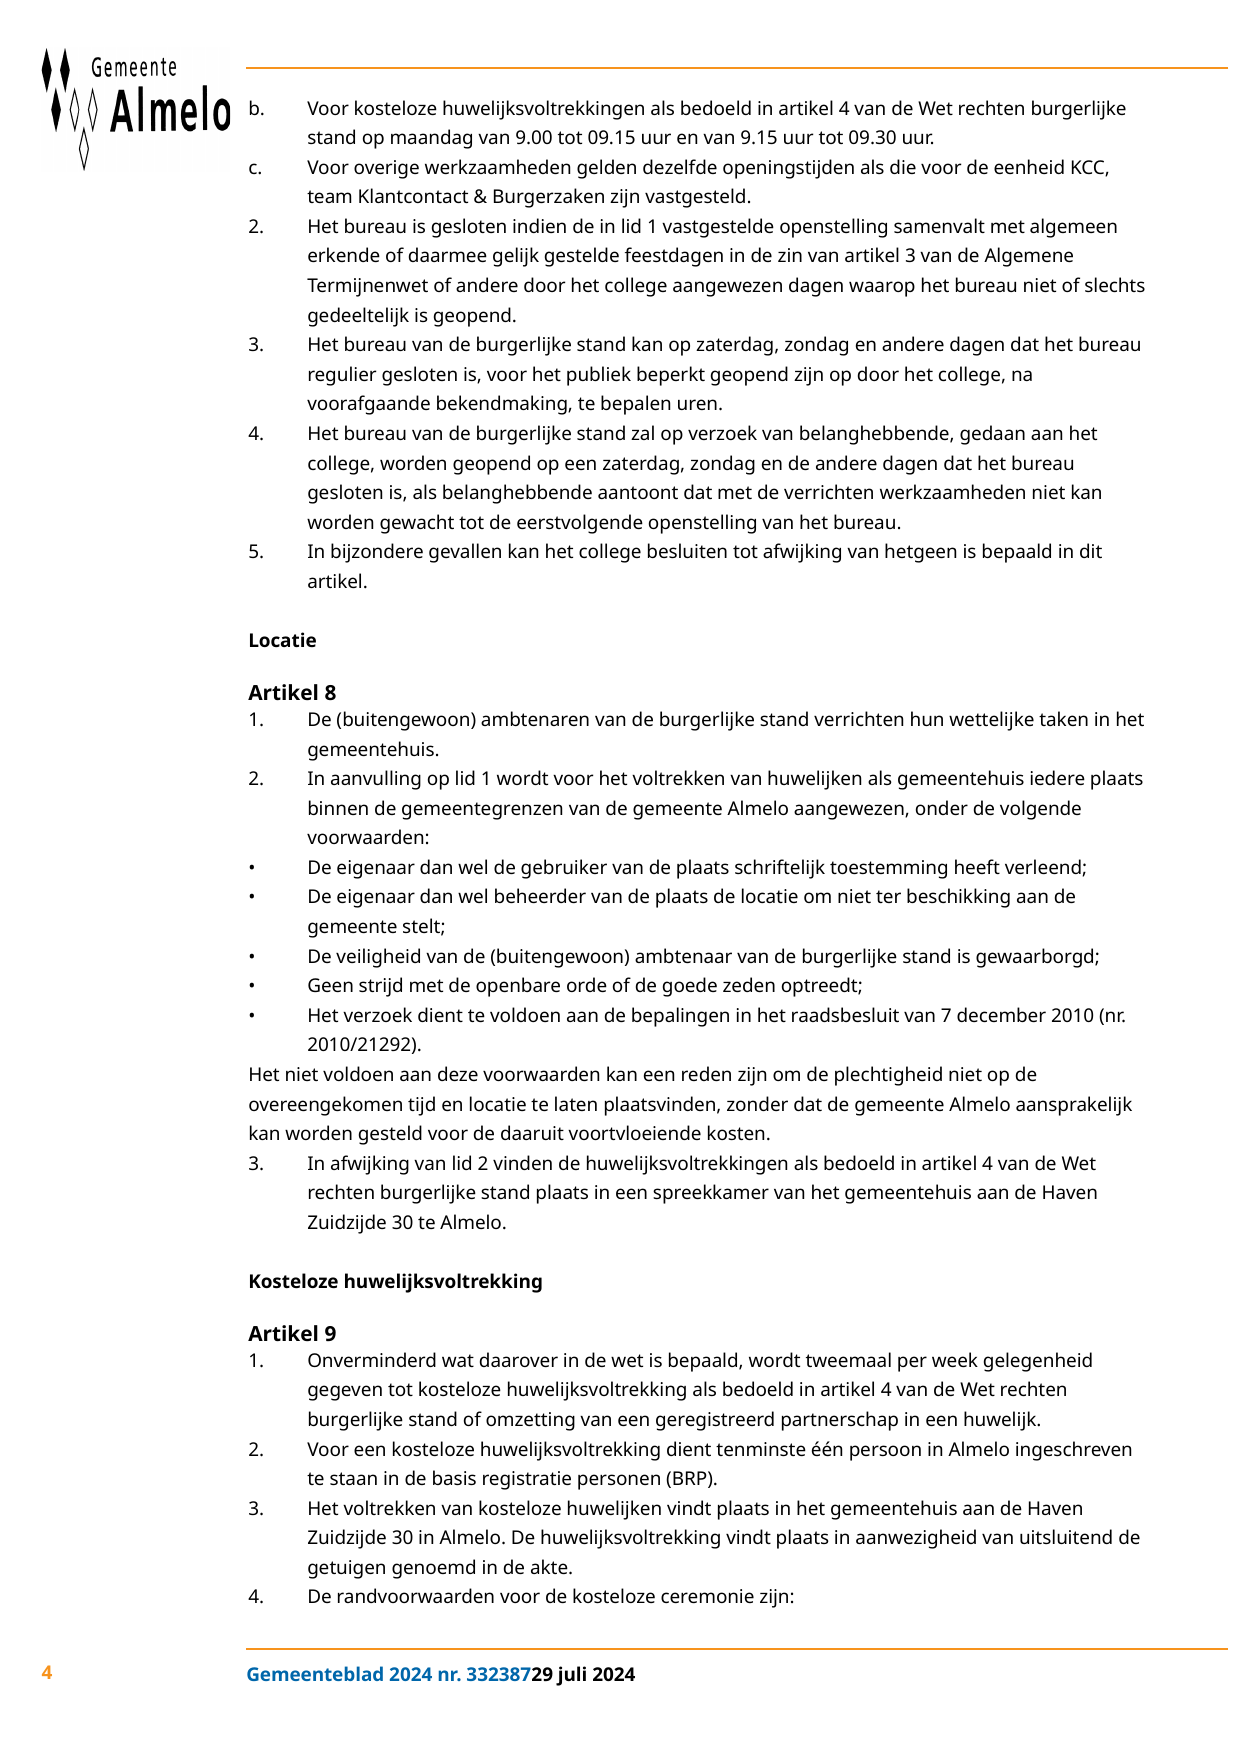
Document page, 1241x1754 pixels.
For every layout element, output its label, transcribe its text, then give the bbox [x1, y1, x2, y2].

text Kosteloze huwelijksvoltrekking [248, 1268, 1152, 1294]
list In bijzondere gevallen kan het college besluiten tot afwijking van hetgeen is bepaald in dit artikel. [248, 538, 1152, 594]
list De eigenaar dan wel beheerder van de plaats de locatie om niet ter beschikking aan de gemeente stelt; [248, 884, 1152, 939]
list De veiligheid van de (buitengewoon) ambtenaar van de burgerlijke stand is gewaarborgd; [248, 943, 1152, 968]
list De eigenaar dan wel de gebruiker van de plaats schriftelijk toestemming heeft verleend; [248, 854, 1152, 880]
list In afwijking van lid 2 vinden de huwelijksvoltrekkingen als bedoeld in artikel 4 van de Wet rechten burgerlijke stand plaats in een spreekkamer van het gemeentehuis aan de Haven Zuidzijde 30 te Almelo. [248, 1150, 1152, 1235]
text Het niet voldoen aan deze voorwaarden kan een reden zijn om de plechtigheid niet op de overeengekomen tijd en locatie te laten plaatsvinden, zonder dat de gemeente Almelo aansprakelijk kan worden gesteld voor de daaruit voortvloeiende kosten. [248, 1061, 1152, 1146]
list Het voltrekken van kosteloze huwelijken vindt plaats in het gemeentehuis aan de Haven Zuidzijde 30 in Almelo. De huwelijksvoltrekking vindt plaats in aanwezigheid van uitsluitend de getuigen genoemd in de akte. [248, 1495, 1152, 1580]
list In aanvulling op lid 1 wordt voor het voltrekken van huwelijken als gemeentehuis iedere plaats binnen de gemeentegrenzen van de gemeente Almelo aangewezen, onder de volgende voorwaarden: [248, 765, 1152, 850]
list Onverminderd wat daarover in de wet is bepaald, wordt tweemaal per week gelegenheid gegeven tot kosteloze huwelijksvoltrekking als bedoeld in artikel 4 van de Wet rechten burgerlijke stand of omzetting van een geregistreerd partnerschap in een huwelijk. [248, 1347, 1152, 1432]
list Geen strijd met de openbare orde of de goede zeden optreedt; [248, 972, 1152, 998]
list De randvoorwaarden voor de kosteloze ceremonie zijn: [248, 1584, 1152, 1609]
list De (buitengewoon) ambtenaren van de burgerlijke stand verrichten hun wettelijke taken in het gemeentehuis. [248, 706, 1152, 761]
picture [41, 47, 231, 172]
list Het verzoek dient te voldoen aan de bepalingen in het raadsbesluit van 7 december 2010 (nr. 2010/21292). [248, 1002, 1152, 1057]
text Locatie [248, 627, 1152, 653]
list Het bureau is gesloten indien de in lid 1 vastgestelde openstelling samenvalt met algemeen erkende of daarmee gelijk gestelde feestdagen in de zin van artikel 3 van de Algemene Termijnenwet of andere door het college aangewezen dagen waarop het bureau niet of slechts gedeeltelijk is geopend. [248, 213, 1152, 328]
text Artikel 8 [248, 678, 1152, 706]
list Voor kosteloze huwelijksvoltrekkingen als bedoeld in artikel 4 van de Wet rechten burgerlijke stand op maandag van 9.00 tot 09.15 uur en van 9.15 uur tot 09.30 uur. [248, 95, 1152, 150]
list Het bureau van de burgerlijke stand zal op verzoek van belanghebbende, gedaan aan het college, worden geopend op een zaterdag, zondag en de andere dagen dat het bureau gesloten is, als belanghebbende aantoont dat met de verrichten werkzaamheden niet kan worden gewacht tot de eerstvolgende openstelling van het bureau. [248, 420, 1152, 535]
text Artikel 9 [248, 1319, 1152, 1347]
list Voor een kosteloze huwelijksvoltrekking dient tenminste één persoon in Almelo ingeschreven te staan in de basis registratie personen (BRP). [248, 1436, 1152, 1491]
list Het bureau van de burgerlijke stand kan op zaterdag, zondag en andere dagen dat het bureau regulier gesloten is, voor het publiek beperkt geopend zijn op door het college, na voorafgaande bekendmaking, te bepalen uren. [248, 331, 1152, 416]
list Voor overige werkzaamheden gelden dezelfde openingstijden als die voor de eenheid KCC, team Klantcontact & Burgerzaken zijn vastgesteld. [248, 154, 1152, 209]
